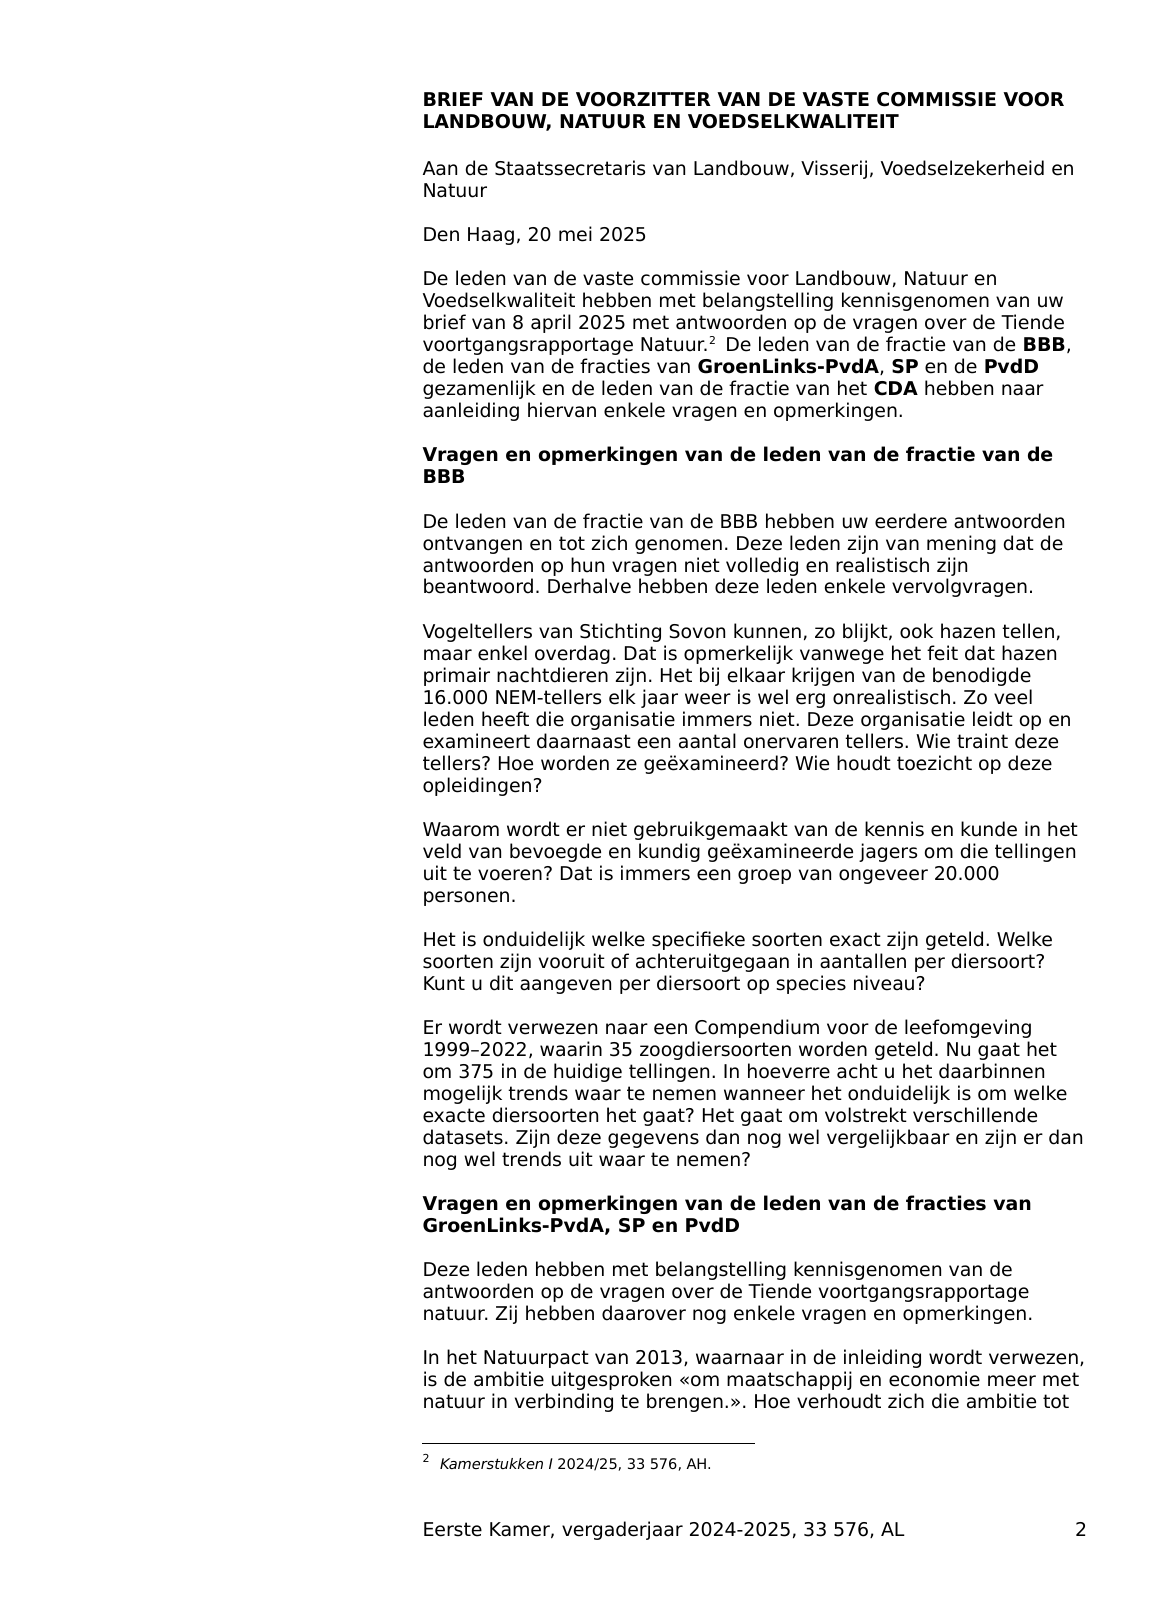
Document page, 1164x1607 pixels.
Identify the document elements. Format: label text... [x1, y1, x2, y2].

subtitle Vragen en opmerkingen van de leden van de fractie van de BBB [422, 444, 1087, 488]
text De leden van de vaste commissie voor Landbouw, Natuur en Voedselkwaliteit hebben met belangstelling kennisgenomen van uw brief van 8 april 2025 met antwoorden op de vragen over de Tiende voortgangsrapportage Natuur. De leden van de fractie van de BBB, de leden van de fracties van GroenLinks-PvdA, SP en de PvdD gezamenlijk en de leden van de fractie van het CDA hebben naar aanleiding hiervan enkele vragen en opmerkingen. [422, 268, 1087, 422]
text Er wordt verwezen naar een Compendium voor de leefomgeving 1999–2022, waarin 35 zoogdiersoorten worden geteld. Nu gaat het om 375 in de huidige tellingen. In hoeverre acht u het daarbinnen mogelijk trends waar te nemen wanneer het onduidelijk is om welke exacte diersoorten het gaat? Het gaat om volstrekt verschillende datasets. Zijn deze gegevens dan nog wel vergelijkbaar en zijn er dan nog wel trends uit waar te nemen? [422, 1017, 1087, 1171]
subtitle Vragen en opmerkingen van de leden van de fracties van GroenLinks-PvdA, SP en PvdD [422, 1193, 1087, 1237]
text Kamerstukken I 2024/25, 33 576, AH. [422, 1452, 1087, 1474]
text De leden van de fractie van de BBB hebben uw eerdere antwoorden ontvangen en tot zich genomen. Deze leden zijn van mening dat de antwoorden op hun vragen niet volledig en realistisch zijn beantwoord. Derhalve hebben deze leden enkele vervolgvragen. [422, 511, 1087, 598]
text Vogeltellers van Stichting Sovon kunnen, zo blijkt, ook hazen tellen, maar enkel overdag. Dat is opmerkelijk vanwege het feit dat hazen primair nachtdieren zijn. Het bij elkaar krijgen van de benodigde 16.000 NEM-tellers elk jaar weer is wel erg onrealistisch. Zo veel leden heeft die organisatie immers niet. Deze organisatie leidt op en examineert daarnaast een aantal onervaren tellers. Wie traint deze tellers? Hoe worden ze geëxamineerd? Wie houdt toezicht op deze opleidingen? [422, 621, 1087, 796]
subtitle BRIEF VAN DE VOORZITTER VAN DE VASTE COMMISSIE VOOR LANDBOUW, NATUUR EN VOEDSELKWALITEIT [422, 89, 1087, 133]
text Aan de Staatssecretaris van Landbouw, Visserij, Voedselzekerheid en Natuur [422, 158, 1087, 202]
text In het Natuurpact van 2013, waarnaar in de inleiding wordt verwezen, is de ambitie uitgesproken «om maatschappij en economie meer met natuur in verbinding te brengen.». Hoe verhoudt zich die ambitie tot [422, 1347, 1087, 1413]
text Waarom wordt er niet gebruikgemaakt van de kennis en kunde in het veld van bevoegde en kundig geëxamineerde jagers om die tellingen uit te voeren? Dat is immers een groep van ongeveer 20.000 personen. [422, 819, 1087, 907]
text Deze leden hebben met belangstelling kennisgenomen van de antwoorden op de vragen over de Tiende voortgangsrapportage natuur. Zij hebben daarover nog enkele vragen en opmerkingen. [422, 1259, 1087, 1325]
text Het is onduidelijk welke specifieke soorten exact zijn geteld. Welke soorten zijn vooruit of achteruitgegaan in aantallen per diersoort? Kunt u dit aangeven per diersoort op species niveau? [422, 929, 1087, 995]
text Den Haag, 20 mei 2025 [422, 224, 1087, 246]
